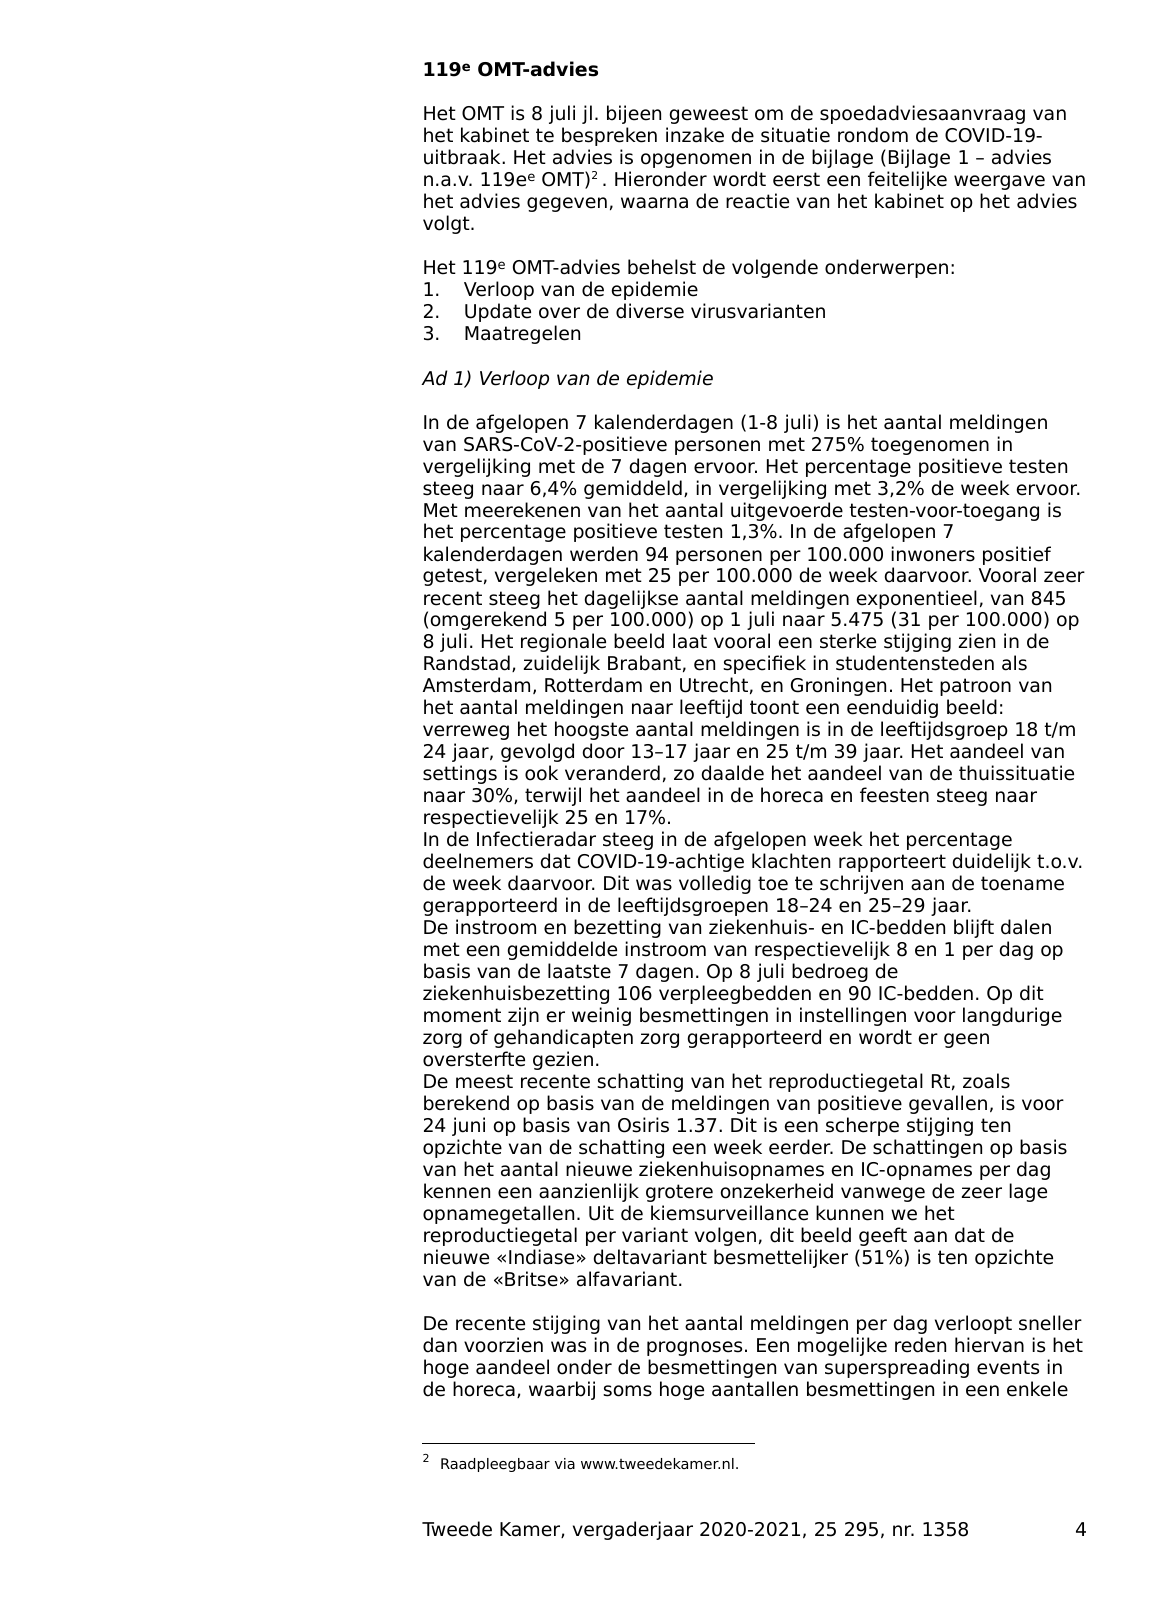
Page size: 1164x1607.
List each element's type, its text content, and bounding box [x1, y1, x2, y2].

text In de afgelopen 7 kalenderdagen (1-8 juli) is het aantal meldingen van SARS-CoV-2-positieve personen met 275% toegenomen in vergelijking met de 7 dagen ervoor. Het percentage positieve testen steeg naar 6,4% gemiddeld, in vergelijking met 3,2% de week ervoor. Met meerekenen van het aantal uitgevoerde testen-voor-toegang is het percentage positieve testen 1,3%. In de afgelopen 7 kalenderdagen werden 94 personen per 100.000 inwoners positief getest, vergeleken met 25 per 100.000 de week daarvoor. Vooral zeer recent steeg het dagelijkse aantal meldingen exponentieel, van 845 (omgerekend 5 per 100.000) op 1 juli naar 5.475 (31 per 100.000) op 8 juli. Het regionale beeld laat vooral een sterke stijging zien in de Randstad, zuidelijk Brabant, en specifiek in studentensteden als Amsterdam, Rotterdam en Utrecht, en Groningen. Het patroon van het aantal meldingen naar leeftijd toont een eenduidig beeld: verreweg het hoogste aantal meldingen is in de leeftijdsgroep 18 t/m 24 jaar, gevolgd door 13–17 jaar en 25 t/m 39 jaar. Het aandeel van settings is ook veranderd, zo daalde het aandeel van de thuissituatie naar 30%, terwijl het aandeel in de horeca en feesten steeg naar respectievelijk 25 en 17%. [422, 412, 1087, 829]
text 3. Maatregelen [422, 323, 1087, 345]
text Raadpleegbaar via www.tweedekamer.nl. [422, 1452, 1087, 1474]
text Het 119e OMT-advies behelst de volgende onderwerpen: [422, 257, 1087, 279]
subtitle 119e OMT-advies [422, 59, 1087, 81]
text Het OMT is 8 juli jl. bijeen geweest om de spoedadviesaanvraag van het kabinet te bespreken inzake de situatie rondom de COVID-19-uitbraak. Het advies is opgenomen in de bijlage (Bijlage 1 – advies n.a.v. 119ee OMT). Hieronder wordt eerst een feitelijke weergave van het advies gegeven, waarna de reactie van het kabinet op het advies volgt. [422, 103, 1087, 235]
text 1. Verloop van de epidemie [422, 279, 1087, 301]
subtitle Ad 1) Verloop van de epidemie [422, 367, 1087, 389]
text De meest recente schatting van het reproductiegetal Rt, zoals berekend op basis van de meldingen van positieve gevallen, is voor 24 juni op basis van Osiris 1.37. Dit is een scherpe stijging ten opzichte van de schatting een week eerder. De schattingen op basis van het aantal nieuwe ziekenhuisopnames en IC-opnames per dag kennen een aanzienlijk grotere onzekerheid vanwege de zeer lage opnamegetallen. Uit de kiemsurveillance kunnen we het reproductiegetal per variant volgen, dit beeld geeft aan dat de nieuwe «Indiase» deltavariant besmettelijker (51%) is ten opzichte van de «Britse» alfavariant. [422, 1071, 1087, 1291]
text De instroom en bezetting van ziekenhuis- en IC-bedden blijft dalen met een gemiddelde instroom van respectievelijk 8 en 1 per dag op basis van de laatste 7 dagen. Op 8 juli bedroeg de ziekenhuisbezetting 106 verpleegbedden en 90 IC-bedden. Op dit moment zijn er weinig besmettingen in instellingen voor langdurige zorg of gehandicapten zorg gerapporteerd en wordt er geen oversterfte gezien. [422, 917, 1087, 1071]
text De recente stijging van het aantal meldingen per dag verloopt sneller dan voorzien was in de prognoses. Een mogelijke reden hiervan is het hoge aandeel onder de besmettingen van superspreading events in de horeca, waarbij soms hoge aantallen besmettingen in een enkele [422, 1313, 1087, 1401]
text In de Infectieradar steeg in de afgelopen week het percentage deelnemers dat COVID-19-achtige klachten rapporteert duidelijk t.o.v. de week daarvoor. Dit was volledig toe te schrijven aan de toename gerapporteerd in de leeftijdsgroepen 18–24 en 25–29 jaar. [422, 829, 1087, 917]
text 2. Update over de diverse virusvarianten [422, 301, 1087, 323]
